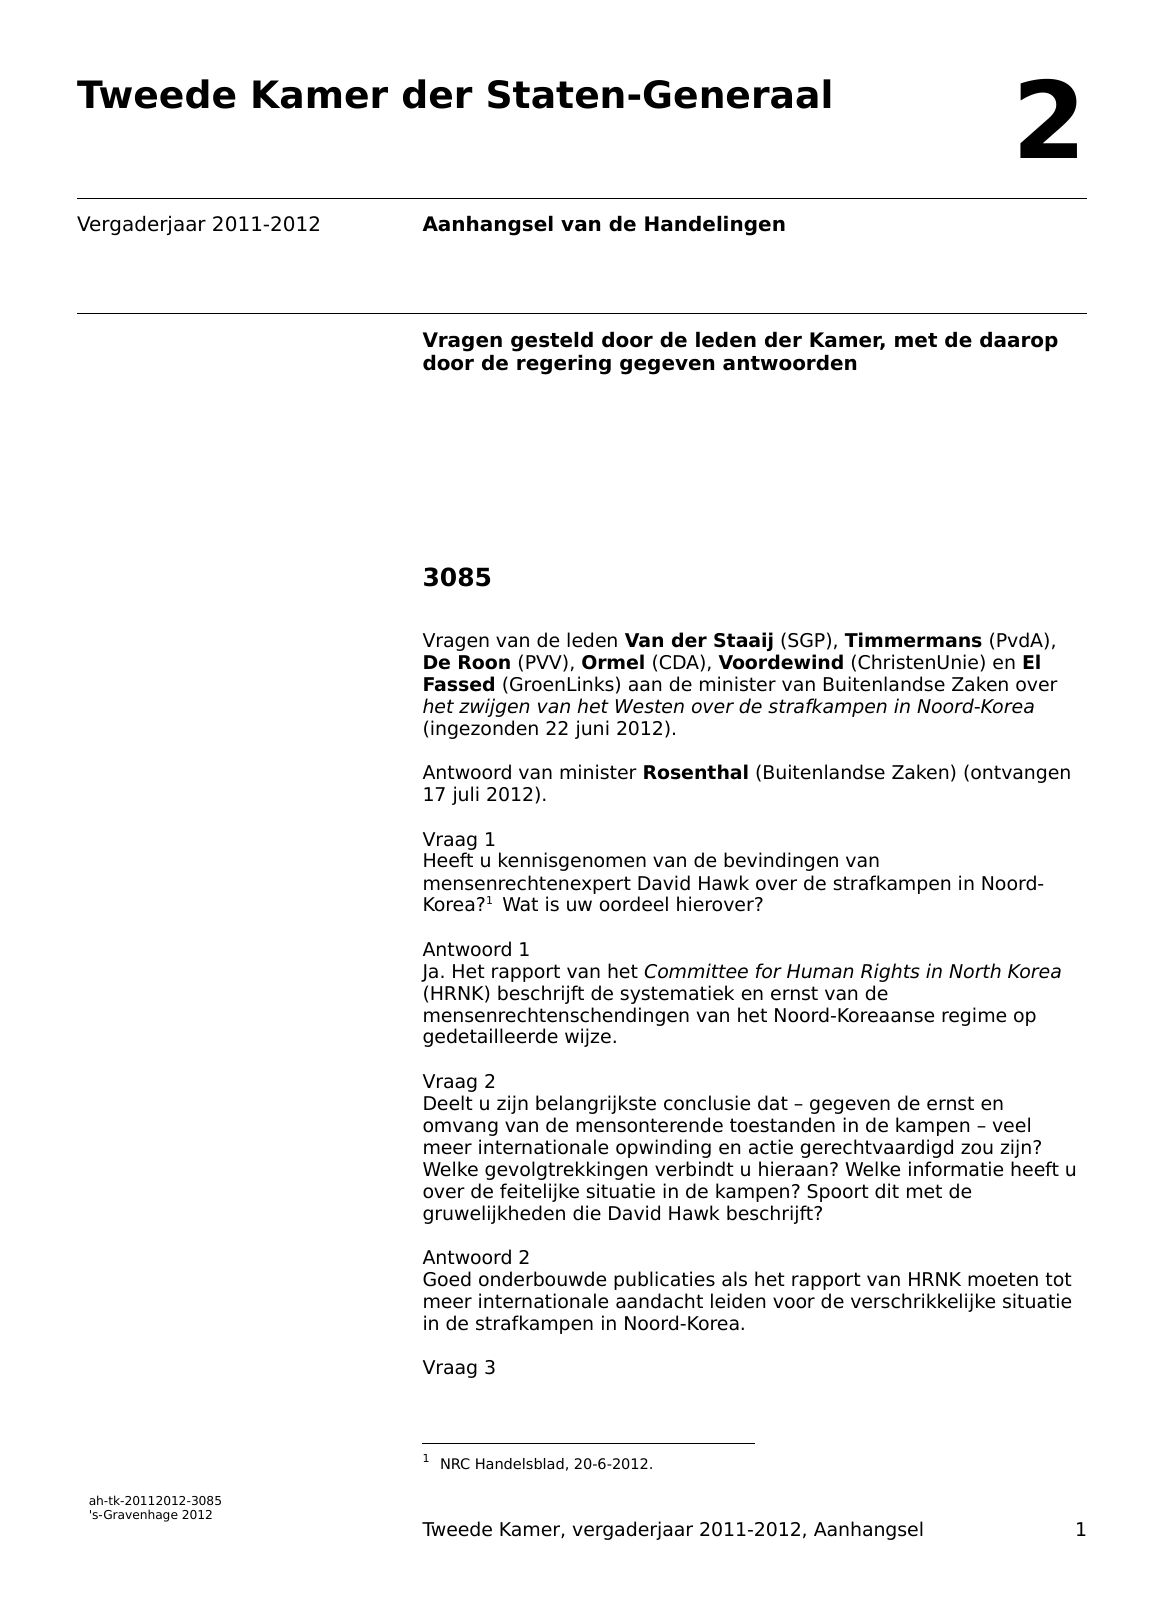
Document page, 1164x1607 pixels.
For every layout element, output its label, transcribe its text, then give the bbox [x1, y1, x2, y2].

table_cell [77, 314, 422, 375]
text Vragen van de leden Van der Staaij (SGP), Timmermans (PvdA), De Roon (PVV), Ormel (CDA), Voordewind (ChristenUnie) en El Fassed (GroenLinks) aan de minister van Buitenlandse Zaken over het zwijgen van het Westen over de strafkampen in Noord-Korea (ingezonden 22 juni 2012). [422, 630, 1087, 740]
table_cell Vragen gesteld door de leden der Kamer, met de daarop door de regering gegeven antwoorden [422, 314, 1087, 375]
text NRC Handelsblad, 20-6-2012. [422, 1452, 1087, 1474]
text Vraag 3 [422, 1357, 1087, 1379]
text Heeft u kennisgenomen van de bevindingen van mensenrechtenexpert David Hawk over de strafkampen in Noord-Korea? Wat is uw oordeel hierover? [422, 850, 1087, 916]
text 's-Gravenhage 2012 [88, 1508, 323, 1522]
text Antwoord 1 [422, 938, 1087, 961]
text ah-tk-20112012-3085 [88, 1494, 323, 1508]
text Vraag 2 [422, 1071, 1087, 1093]
text Antwoord van minister Rosenthal (Buitenlandse Zaken) (ontvangen 17 juli 2012). [422, 762, 1087, 806]
table_header Tweede Kamer der Staten-Generaal [77, 59, 886, 198]
text 3085 [422, 563, 1087, 592]
table_header 2 [886, 59, 1087, 198]
text Antwoord 2 [422, 1247, 1087, 1269]
text Ja. Het rapport van het Committee for Human Rights in North Korea (HRNK) beschrijft de systematiek en ernst van de mensenrechtenschendingen van het Noord-Koreaanse regime op gedetailleerde wijze. [422, 961, 1087, 1048]
table_cell Vergaderjaar 2011-2012 [77, 199, 422, 313]
text Vraag 1 [422, 828, 1087, 850]
text Goed onderbouwde publicaties als het rapport van HRNK moeten tot meer internationale aandacht leiden voor de verschrikkelijke situatie in de strafkampen in Noord-Korea. [422, 1269, 1087, 1334]
table_cell Aanhangsel van de Handelingen [422, 199, 1087, 313]
text Deelt u zijn belangrijkste conclusie dat – gegeven de ernst en omvang van de mensonterende toestanden in de kampen – veel meer internationale opwinding en actie gerechtvaardigd zou zijn? Welke gevolgtrekkingen verbindt u hieraan? Welke informatie heeft u over de feitelijke situatie in de kampen? Spoort dit met de gruwelijkheden die David Hawk beschrijft? [422, 1093, 1087, 1224]
